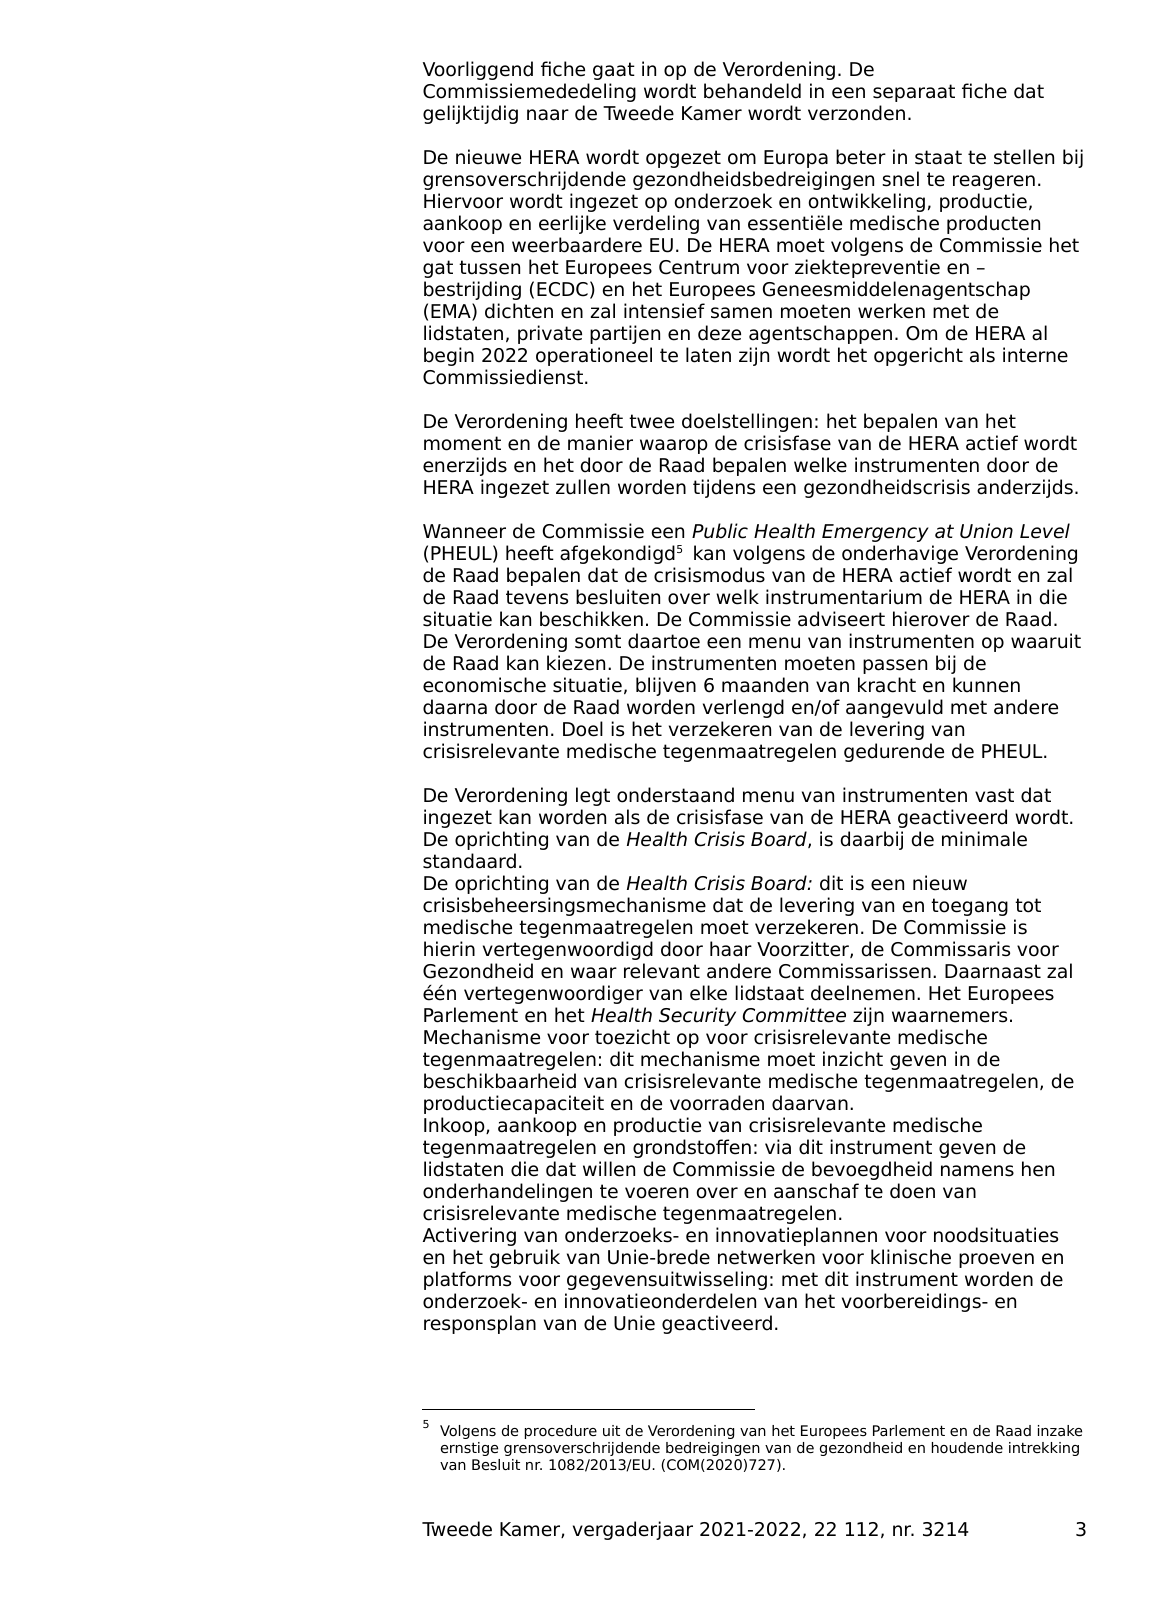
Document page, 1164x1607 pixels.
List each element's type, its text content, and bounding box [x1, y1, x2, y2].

text De nieuwe HERA wordt opgezet om Europa beter in staat te stellen bij grensoverschrijdende gezondheidsbedreigingen snel te reageren. Hiervoor wordt ingezet op onderzoek en ontwikkeling, productie, aankoop en eerlijke verdeling van essentiële medische producten voor een weerbaardere EU. De HERA moet volgens de Commissie het gat tussen het Europees Centrum voor ziektepreventie en – bestrijding (ECDC) en het Europees Geneesmiddelenagentschap (EMA) dichten en zal intensief samen moeten werken met de lidstaten, private partijen en deze agentschappen. Om de HERA al begin 2022 operationeel te laten zijn wordt het opgericht als interne Commissiedienst. [422, 147, 1087, 389]
text De oprichting van de Health Crisis Board: dit is een nieuw crisisbeheersingsmechanisme dat de levering van en toegang tot medische tegenmaatregelen moet verzekeren. De Commissie is hierin vertegenwoordigd door haar Voorzitter, de Commissaris voor Gezondheid en waar relevant andere Commissarissen. Daarnaast zal één vertegenwoordiger van elke lidstaat deelnemen. Het Europees Parlement en het Health Security Committee zijn waarnemers. [422, 873, 1087, 1027]
text Activering van onderzoeks- en innovatieplannen voor noodsituaties en het gebruik van Unie-brede netwerken voor klinische proeven en platforms voor gegevensuitwisseling: met dit instrument worden de onderzoek- en innovatieonderdelen van het voorbereidings- en responsplan van de Unie geactiveerd. [422, 1225, 1087, 1335]
text Wanneer de Commissie een Public Health Emergency at Union Level (PHEUL) heeft afgekondigd kan volgens de onderhavige Verordening de Raad bepalen dat de crisismodus van de HERA actief wordt en zal de Raad tevens besluiten over welk instrumentarium de HERA in die situatie kan beschikken. De Commissie adviseert hierover de Raad. De Verordening somt daartoe een menu van instrumenten op waaruit de Raad kan kiezen. De instrumenten moeten passen bij de economische situatie, blijven 6 maanden van kracht en kunnen daarna door de Raad worden verlengd en/of aangevuld met andere instrumenten. Doel is het verzekeren van de levering van crisisrelevante medische tegenmaatregelen gedurende de PHEUL. [422, 521, 1087, 763]
text Voorliggend fiche gaat in op de Verordening. De Commissiemededeling wordt behandeld in een separaat fiche dat gelijktijdig naar de Tweede Kamer wordt verzonden. [422, 59, 1087, 125]
text Volgens de procedure uit de Verordening van het Europees Parlement en de Raad inzake ernstige grensoverschrijdende bedreigingen van de gezondheid en houdende intrekking van Besluit nr. 1082/2013/EU. (COM(2020)727). [422, 1418, 1087, 1474]
text Inkoop, aankoop en productie van crisisrelevante medische tegenmaatregelen en grondstoffen: via dit instrument geven de lidstaten die dat willen de Commissie de bevoegdheid namens hen onderhandelingen te voeren over en aanschaf te doen van crisisrelevante medische tegenmaatregelen. [422, 1115, 1087, 1225]
text De Verordening heeft twee doelstellingen: het bepalen van het moment en de manier waarop de crisisfase van de HERA actief wordt enerzijds en het door de Raad bepalen welke instrumenten door de HERA ingezet zullen worden tijdens een gezondheidscrisis anderzijds. [422, 411, 1087, 499]
text De Verordening legt onderstaand menu van instrumenten vast dat ingezet kan worden als de crisisfase van de HERA geactiveerd wordt. De oprichting van de Health Crisis Board, is daarbij de minimale standaard. [422, 785, 1087, 873]
text Mechanisme voor toezicht op voor crisisrelevante medische tegenmaatregelen: dit mechanisme moet inzicht geven in de beschikbaarheid van crisisrelevante medische tegenmaatregelen, de productiecapaciteit en de voorraden daarvan. [422, 1027, 1087, 1115]
